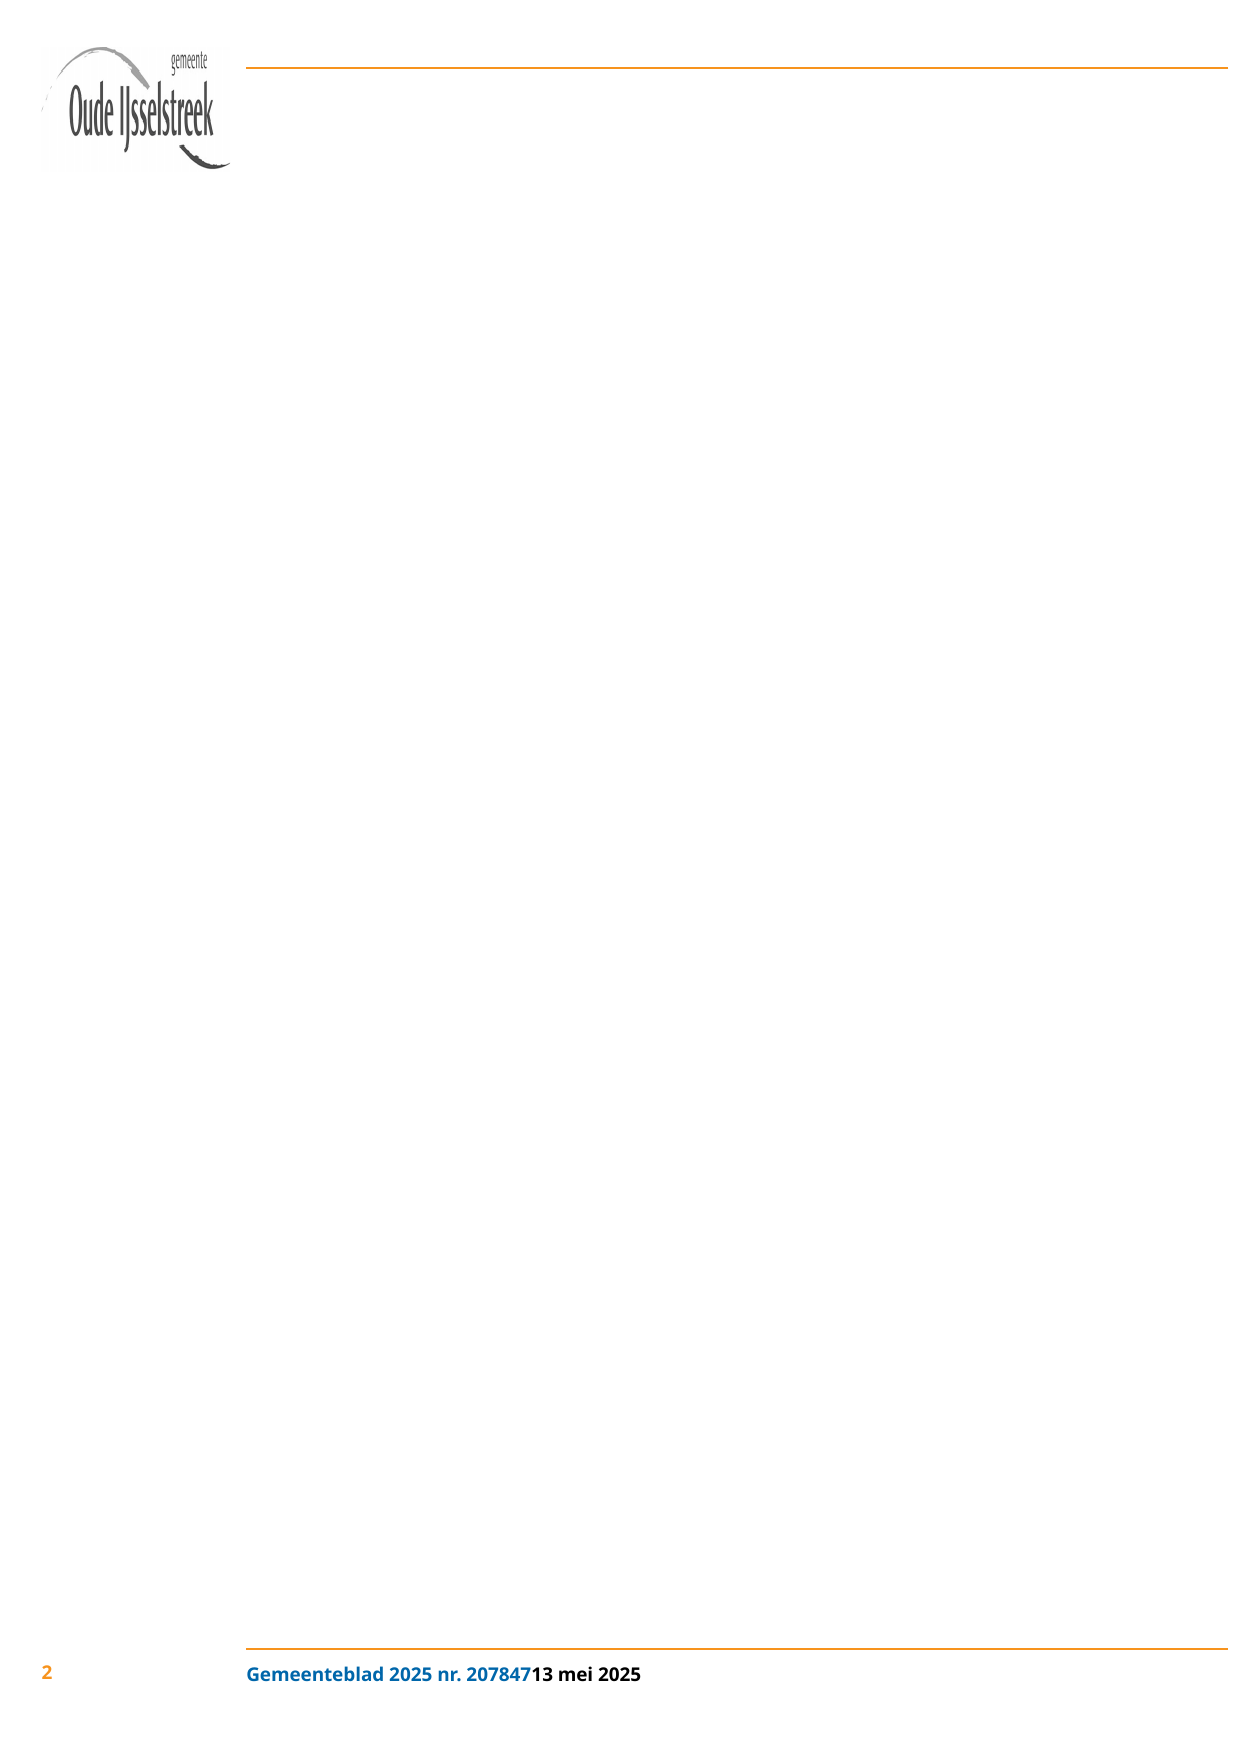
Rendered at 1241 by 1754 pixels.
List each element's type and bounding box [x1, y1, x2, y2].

picture [41, 47, 231, 172]
